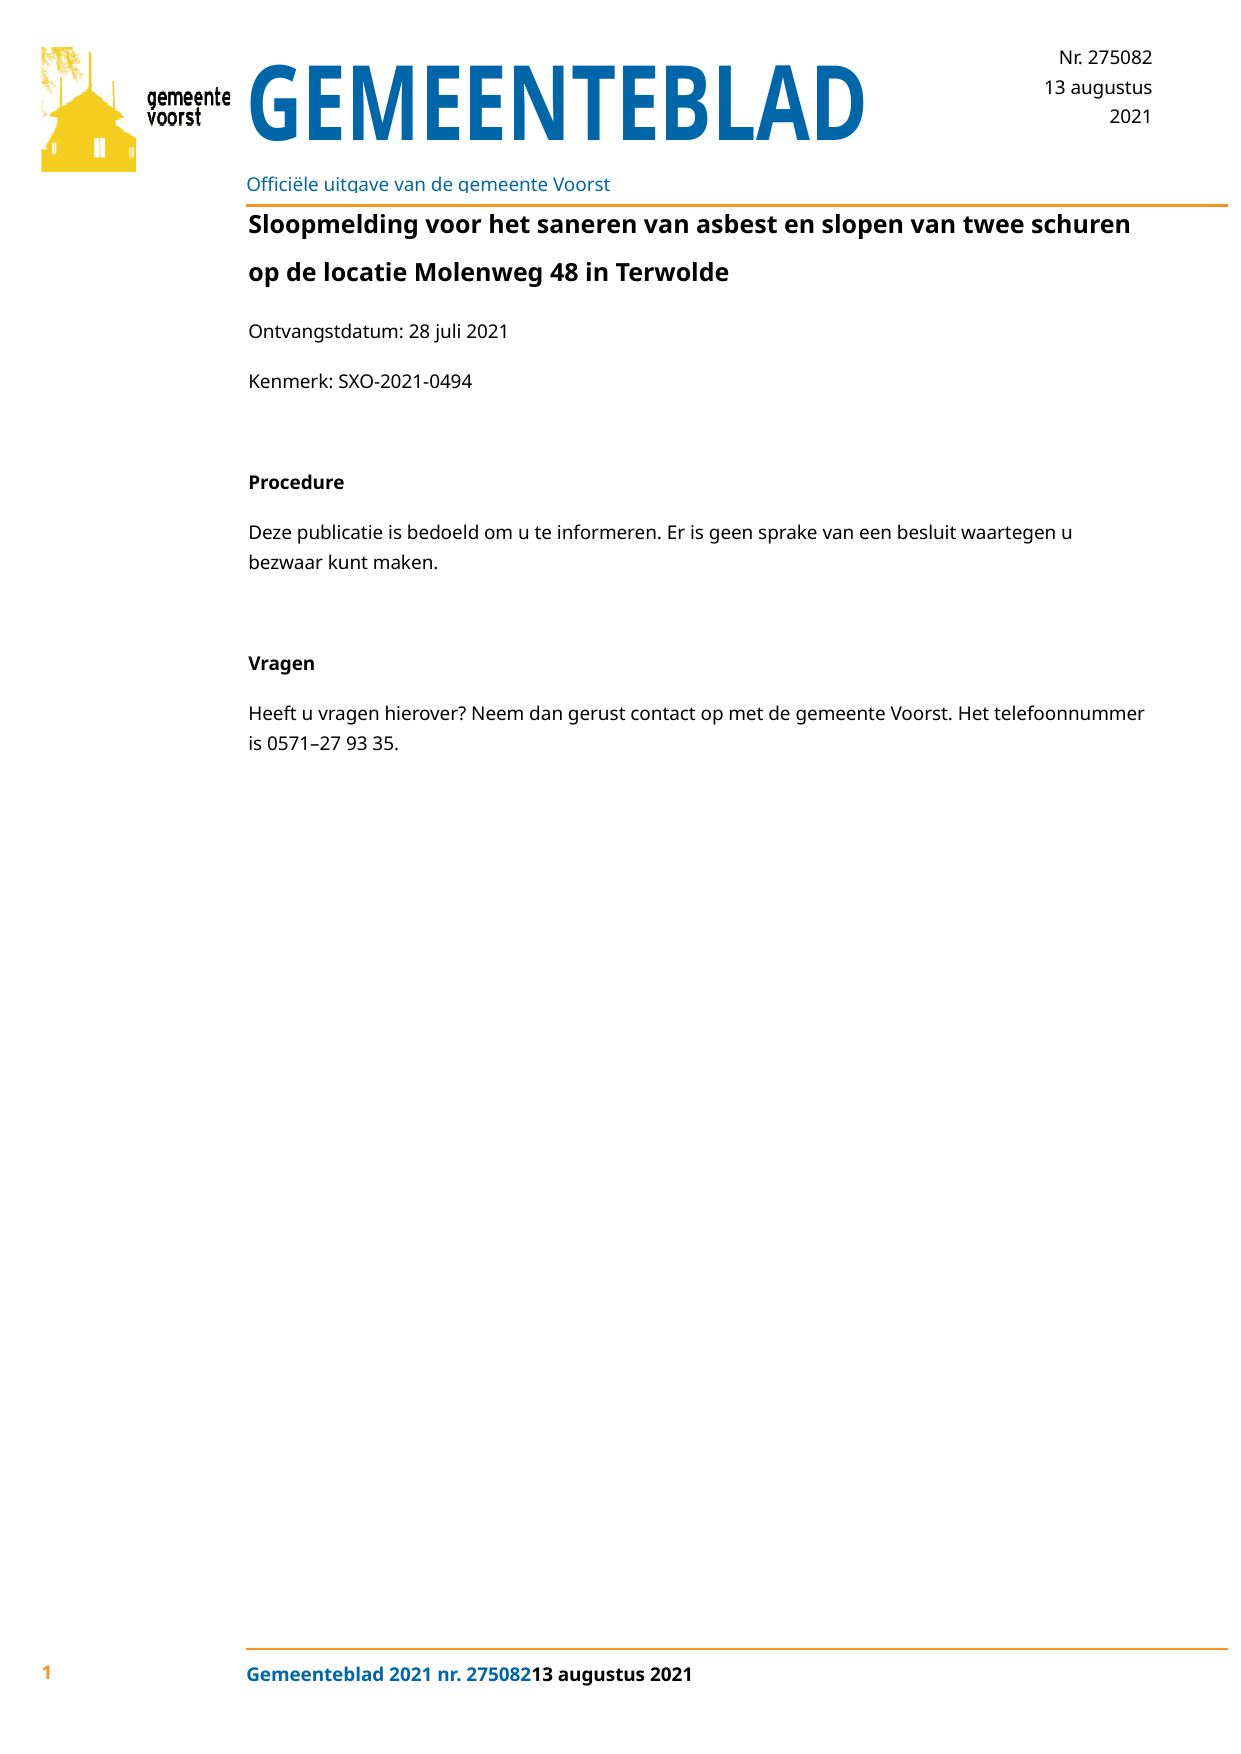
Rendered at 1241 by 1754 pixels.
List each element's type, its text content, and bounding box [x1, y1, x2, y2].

text Procedure [248, 469, 1152, 495]
text Kenmerk: SXO-2021-0494 [248, 368, 1152, 394]
text Deze publicatie is bedoeld om u te informeren. Er is geen sprake van een besluit waartegen u bezwaar kunt maken. [248, 519, 1152, 575]
text Ontvangstdatum: 28 juli 2021 [248, 318, 1152, 344]
text Sloopmelding voor het saneren van asbest en slopen van twee schuren op de locatie Molenweg 48 in Terwolde [248, 207, 1152, 288]
text Vragen [248, 650, 1152, 676]
text Heeft u vragen hierover? Neem dan gerust contact op met de gemeente Voorst. Het telefoonnummer is 0571–27 93 35. [248, 700, 1152, 756]
picture [41, 47, 231, 172]
